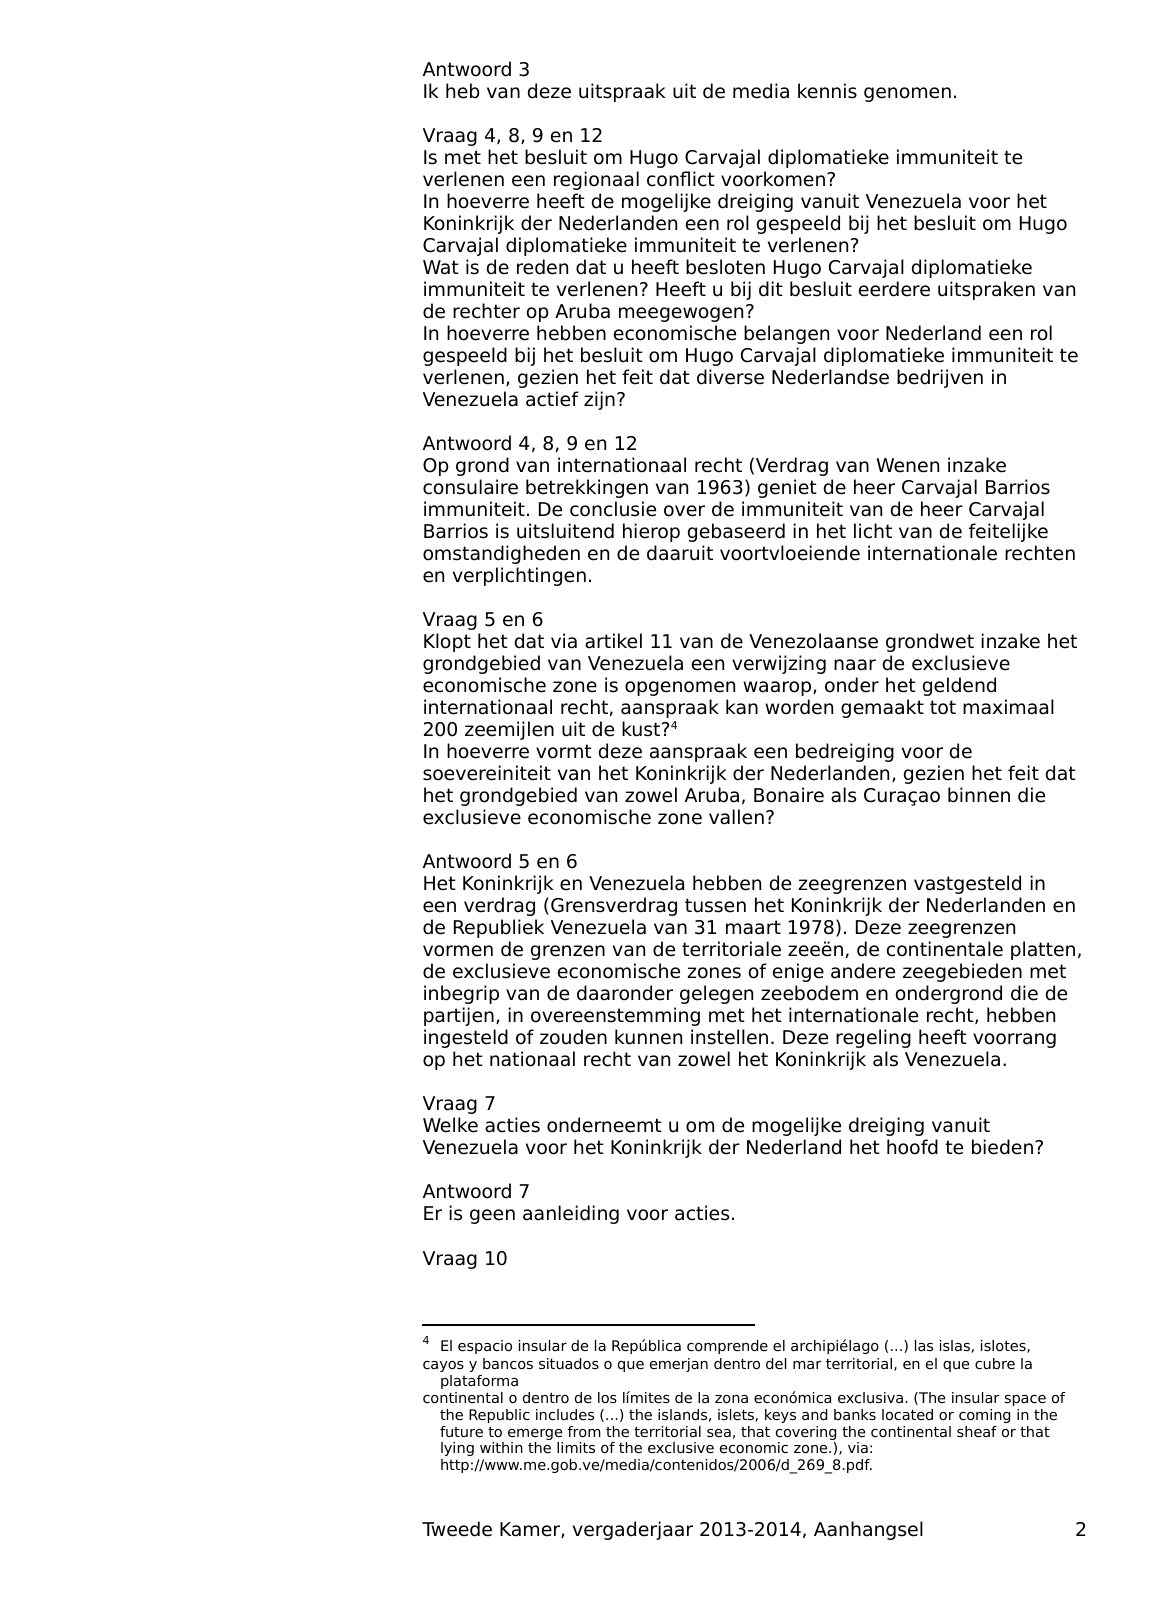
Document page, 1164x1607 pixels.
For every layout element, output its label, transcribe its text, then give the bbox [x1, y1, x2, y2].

text El espacio insular de la República comprende el archipiélago (...) las islas, islotes, [422, 1334, 1087, 1356]
text Er is geen aanleiding voor acties. [422, 1203, 1087, 1225]
text Antwoord 5 en 6 [422, 851, 1087, 873]
text Ik heb van deze uitspraak uit de media kennis genomen. [422, 81, 1087, 103]
text Het Koninkrijk en Venezuela hebben de zeegrenzen vastgesteld in een verdrag (Grensverdrag tussen het Koninkrijk der Nederlanden en de Republiek Venezuela van 31 maart 1978). Deze zeegrenzen vormen de grenzen van de territoriale zeeën, de continentale platten, de exclusieve economische zones of enige andere zeegebieden met inbegrip van de daaronder gelegen zeebodem en ondergrond die de partijen, in overeenstemming met het internationale recht, hebben ingesteld of zouden kunnen instellen. Deze regeling heeft voorrang op het nationaal recht van zowel het Koninkrijk als Venezuela. [422, 873, 1087, 1071]
text In hoeverre heeft de mogelijke dreiging vanuit Venezuela voor het Koninkrijk der Nederlanden een rol gespeeld bij het besluit om Hugo Carvajal diplomatieke immuniteit te verlenen? [422, 191, 1087, 257]
text In hoeverre vormt deze aanspraak een bedreiging voor de soevereiniteit van het Koninkrijk der Nederlanden, gezien het feit dat het grondgebied van zowel Aruba, Bonaire als Curaçao binnen die exclusieve economische zone vallen? [422, 741, 1087, 829]
text Vraag 4, 8, 9 en 12 [422, 125, 1087, 147]
text Welke acties onderneemt u om de mogelijke dreiging vanuit Venezuela voor het Koninkrijk der Nederland het hoofd te bieden? [422, 1115, 1087, 1159]
text Is met het besluit om Hugo Carvajal diplomatieke immuniteit te verlenen een regionaal conflict voorkomen? [422, 147, 1087, 191]
text In hoeverre hebben economische belangen voor Nederland een rol gespeeld bij het besluit om Hugo Carvajal diplomatieke immuniteit te verlenen, gezien het feit dat diverse Nederlandse bedrijven in Venezuela actief zijn? [422, 323, 1087, 411]
text cayos y bancos situados o que emerjan dentro del mar territorial, en el que cubre la plataforma [422, 1356, 1087, 1390]
text Vraag 10 [422, 1247, 1087, 1269]
text continental o dentro de los límites de la zona económica exclusiva. (The insular space of the Republic includes (...) the islands, islets, keys and banks located or coming in the future to emerge from the territorial sea, that covering the continental sheaf or that lying within the limits of the exclusive economic zone.), via: http://www.me.gob.ve/media/contenidos/2006/d_269_8.pdf. [422, 1390, 1087, 1474]
text Vraag 7 [422, 1093, 1087, 1115]
text Antwoord 7 [422, 1181, 1087, 1203]
text Antwoord 3 [422, 59, 1087, 81]
text Klopt het dat via artikel 11 van de Venezolaanse grondwet inzake het grondgebied van Venezuela een verwijzing naar de exclusieve economische zone is opgenomen waarop, onder het geldend internationaal recht, aanspraak kan worden gemaakt tot maximaal 200 zeemijlen uit de kust? [422, 631, 1087, 741]
text Antwoord 4, 8, 9 en 12 [422, 433, 1087, 455]
text Op grond van internationaal recht (Verdrag van Wenen inzake consulaire betrekkingen van 1963) geniet de heer Carvajal Barrios immuniteit. De conclusie over de immuniteit van de heer Carvajal Barrios is uitsluitend hierop gebaseerd in het licht van de feitelijke omstandigheden en de daaruit voortvloeiende internationale rechten en verplichtingen. [422, 455, 1087, 587]
text Wat is de reden dat u heeft besloten Hugo Carvajal diplomatieke immuniteit te verlenen? Heeft u bij dit besluit eerdere uitspraken van de rechter op Aruba meegewogen? [422, 257, 1087, 323]
text Vraag 5 en 6 [422, 609, 1087, 631]
